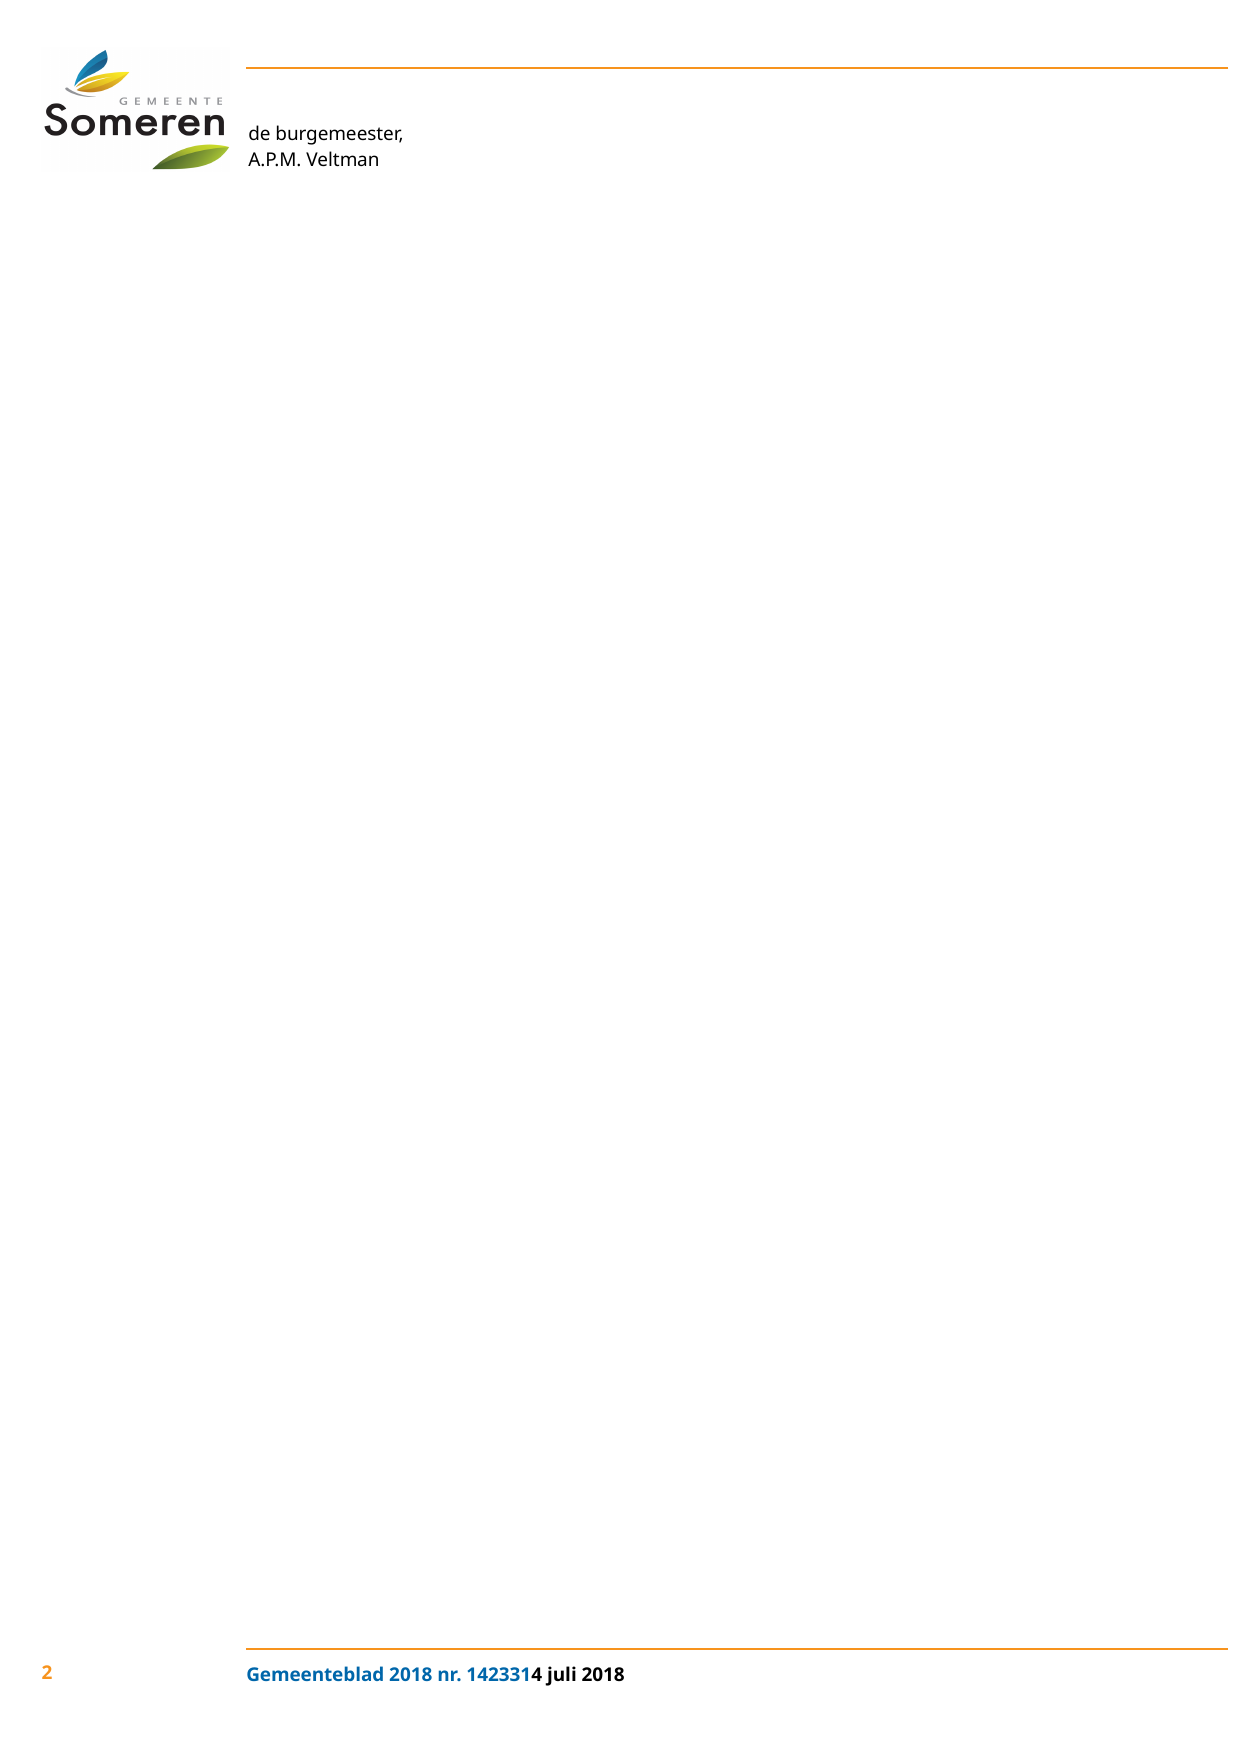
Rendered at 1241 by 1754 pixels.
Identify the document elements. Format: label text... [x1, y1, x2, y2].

picture [41, 47, 231, 172]
text A.P.M. Veltman [248, 146, 1152, 172]
text de burgemeester, [248, 121, 1152, 146]
